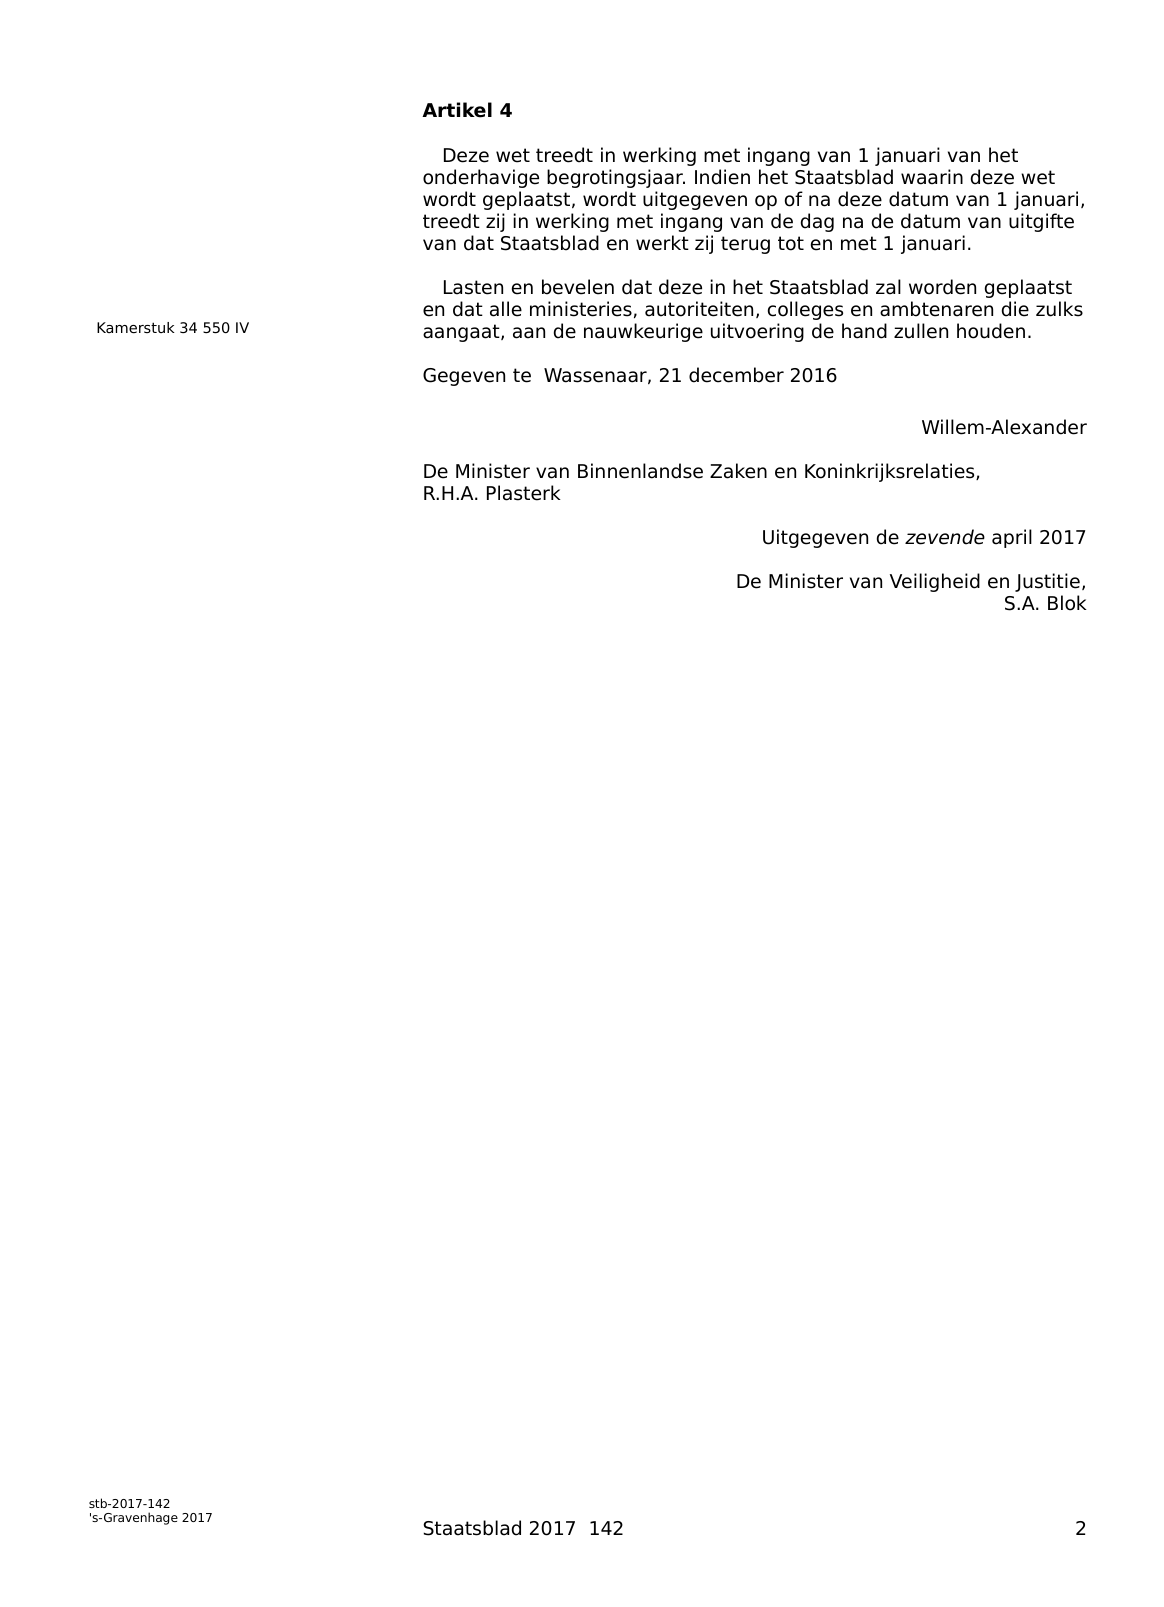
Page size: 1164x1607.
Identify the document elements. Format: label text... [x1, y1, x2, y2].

text Deze wet treedt in werking met ingang van 1 januari van het onderhavige begrotingsjaar. Indien het Staatsblad waarin deze wet wordt geplaatst, wordt uitgegeven op of na deze datum van 1 januari, treedt zij in werking met ingang van de dag na de datum van uitgifte van dat Staatsblad en werkt zij terug tot en met 1 januari. [422, 144, 1087, 254]
subtitle Artikel 4 [422, 100, 1087, 122]
text Gegeven te Wassenaar, 21 december 2016 [422, 365, 1087, 387]
text Uitgegeven de zevende april 2017 [422, 527, 1087, 549]
text De Minister van Veiligheid en Justitie, S.A. Blok [422, 571, 1087, 615]
text Willem-Alexander [422, 417, 1087, 439]
text De Minister van Binnenlandse Zaken en Koninkrijksrelaties, R.H.A. Plasterk [422, 461, 1087, 505]
text stb-2017-142 [88, 1497, 323, 1511]
text 's-Gravenhage 2017 [88, 1511, 323, 1525]
text Kamerstuk 34 550 IV [77, 319, 396, 337]
text Lasten en bevelen dat deze in het Staatsblad zal worden geplaatst en dat alle ministeries, autoriteiten, colleges en ambtenaren die zulks aangaat, aan de nauwkeurige uitvoering de hand zullen houden. [422, 277, 1087, 343]
